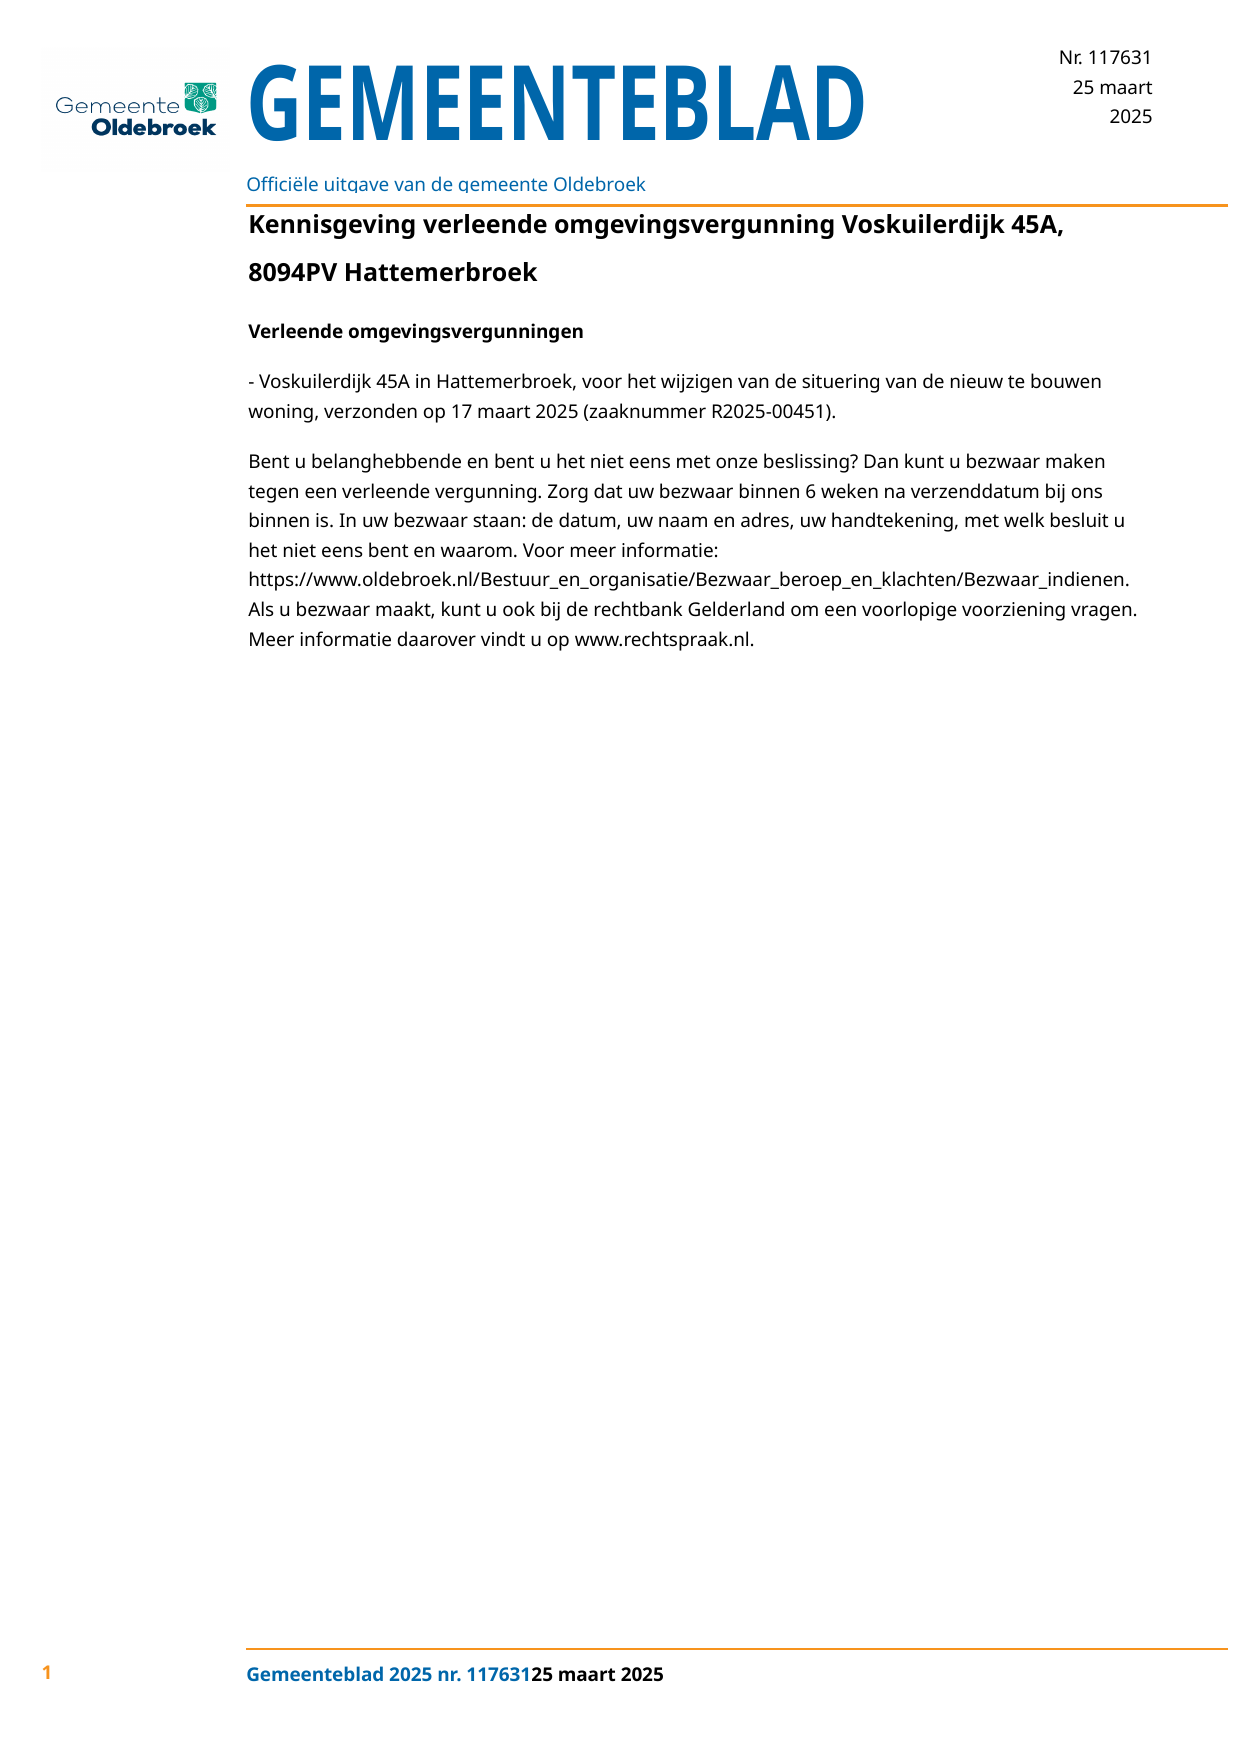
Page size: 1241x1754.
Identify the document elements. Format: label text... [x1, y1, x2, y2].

picture [41, 47, 231, 172]
text Verleende omgevingsvergunningen [248, 318, 1152, 344]
text - Voskuilerdijk 45A in Hattemerbroek, voor het wijzigen van de situering van de nieuw te bouwen woning, verzonden op 17 maart 2025 (zaaknummer R2025-00451). [248, 368, 1152, 424]
text Bent u belanghebbende en bent u het niet eens met onze beslissing? Dan kunt u bezwaar maken tegen een verleende vergunning. Zorg dat uw bezwaar binnen 6 weken na verzenddatum bij ons binnen is. In uw bezwaar staan: de datum, uw naam en adres, uw handtekening, met welk besluit u het niet eens bent en waarom. Voor meer informatie: https://www.oldebroek.nl/Bestuur_en_organisatie/Bezwaar_beroep_en_klachten/Bezwaar_indienen. Als u bezwaar maakt, kunt u ook bij de rechtbank Gelderland om een voorlopige voorziening vragen. Meer informatie daarover vindt u op www.rechtspraak.nl. [248, 448, 1152, 652]
text Kennisgeving verleende omgevingsvergunning Voskuilerdijk 45A, 8094PV Hattemerbroek [248, 207, 1152, 288]
